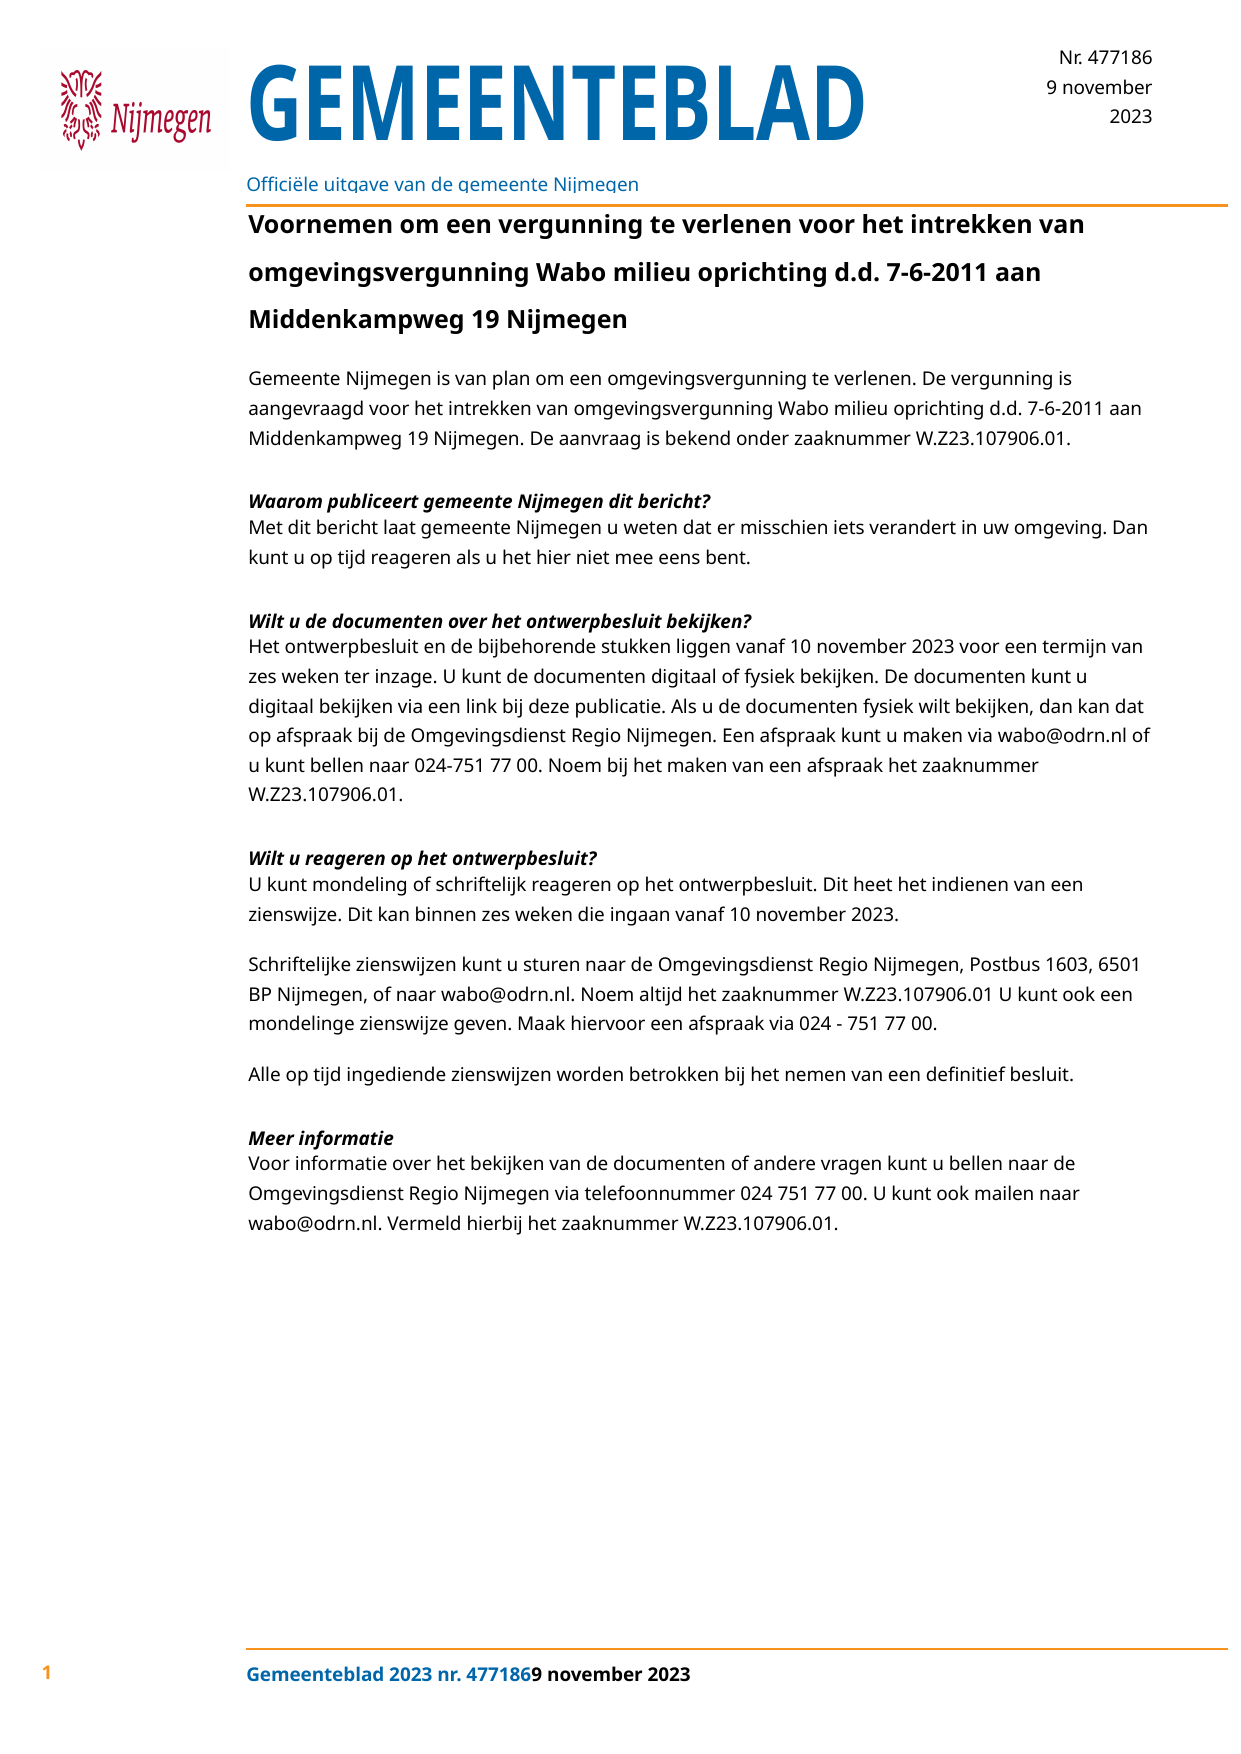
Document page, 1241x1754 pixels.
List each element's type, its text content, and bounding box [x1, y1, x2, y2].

text Meer informatie [248, 1125, 1152, 1151]
text Gemeente Nijmegen is van plan om een omgevingsvergunning te verlenen. De vergunning is aangevraagd voor het intrekken van omgevingsvergunning Wabo milieu oprichting d.d. 7-6-2011 aan Middenkampweg 19 Nijmegen. De aanvraag is bekend onder zaaknummer W.Z23.107906.01. [248, 366, 1152, 450]
text U kunt mondeling of schriftelijk reageren op het ontwerpbesluit. Dit heet het indienen van een zienswijze. Dit kan binnen zes weken die ingaan vanaf 10 november 2023. [248, 871, 1152, 927]
text Schriftelijke zienswijzen kunt u sturen naar de Omgevingsdienst Regio Nijmegen, Postbus 1603, 6501 BP Nijmegen, of naar wabo@odrn.nl. Noem altijd het zaaknummer W.Z23.107906.01 U kunt ook een mondelinge zienswijze geven. Maak hiervoor een afspraak via 024 - 751 77 00. [248, 951, 1152, 1036]
text Waarom publiceert gemeente Nijmegen dit bericht? [248, 489, 1152, 514]
text Alle op tijd ingediende zienswijzen worden betrokken bij het nemen van een definitief besluit. [248, 1061, 1152, 1087]
text Wilt u de documenten over het ontwerpbesluit bekijken? [248, 608, 1152, 634]
text Voornemen om een vergunning te verlenen voor het intrekken van omgevingsvergunning Wabo milieu oprichting d.d. 7-6-2011 aan Middenkampweg 19 Nijmegen [248, 207, 1152, 336]
picture [41, 47, 231, 172]
text Wilt u reageren op het ontwerpbesluit? [248, 846, 1152, 871]
text Voor informatie over het bekijken van de documenten of andere vragen kunt u bellen naar de Omgevingsdienst Regio Nijmegen via telefoonnummer 024 751 77 00. U kunt ook mailen naar wabo@odrn.nl. Vermeld hierbij het zaaknummer W.Z23.107906.01. [248, 1151, 1152, 1235]
text Het ontwerpbesluit en de bijbehorende stukken liggen vanaf 10 november 2023 voor een termijn van zes weken ter inzage. U kunt de documenten digitaal of fysiek bekijken. De documenten kunt u digitaal bekijken via een link bij deze publicatie. Als u de documenten fysiek wilt bekijken, dan kan dat op afspraak bij de Omgevingsdienst Regio Nijmegen. Een afspraak kunt u maken via wabo@odrn.nl of u kunt bellen naar 024-751 77 00. Noem bij het maken van een afspraak het zaaknummer W.Z23.107906.01. [248, 634, 1152, 807]
text Met dit bericht laat gemeente Nijmegen u weten dat er misschien iets verandert in uw omgeving. Dan kunt u op tijd reageren als u het hier niet mee eens bent. [248, 514, 1152, 570]
